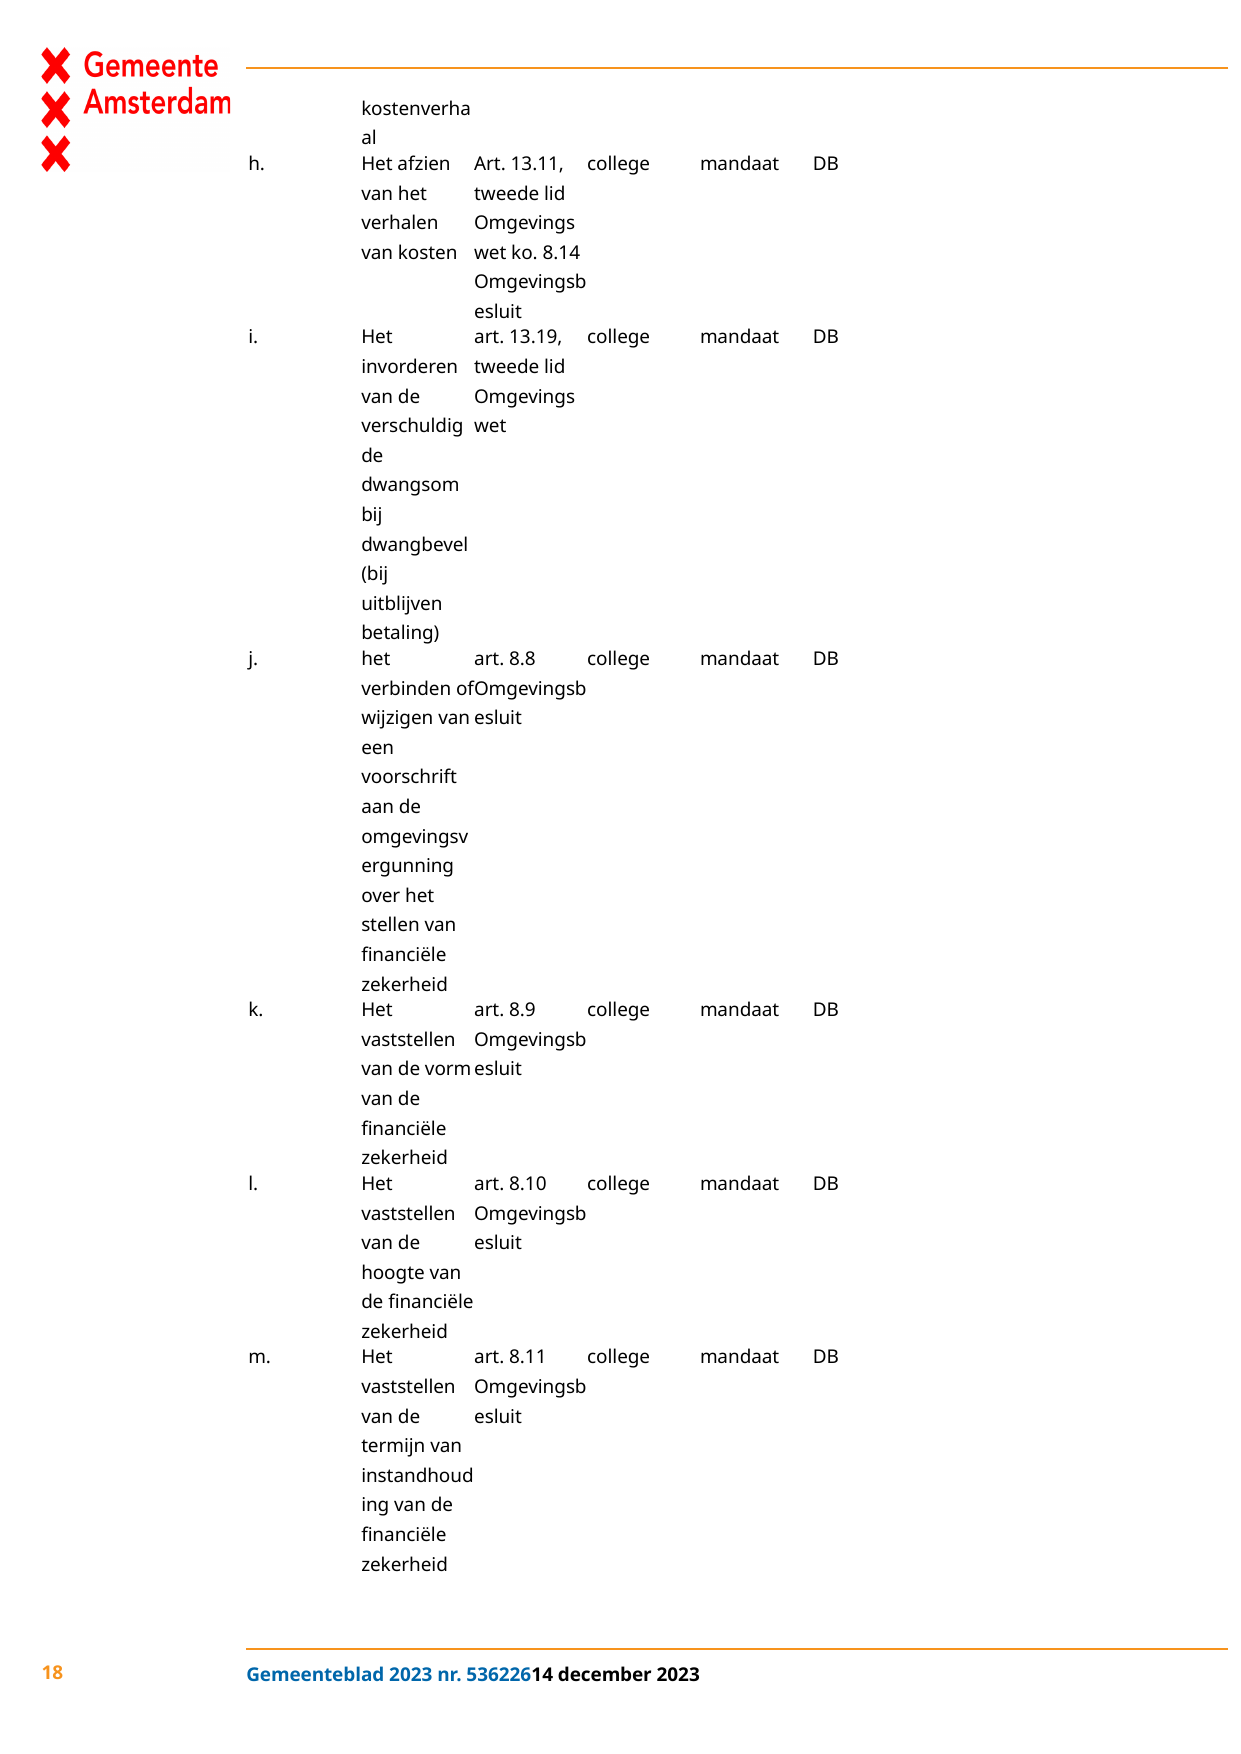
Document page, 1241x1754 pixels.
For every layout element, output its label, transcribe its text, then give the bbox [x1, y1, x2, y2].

table_cell [474, 1577, 587, 1602]
table_cell [361, 1577, 474, 1602]
table_cell kostenverhaal [361, 95, 474, 150]
table_cell het verbinden of wijzigen van een voorschrift aan de omgevingsvergunning over het stellen van financiële zekerheid [361, 645, 474, 996]
table_cell Het invorderen van de verschuldigde dwangsom bij dwangbevel (bij uitblijven betaling) [361, 324, 474, 645]
table_cell mandaat [700, 1170, 813, 1344]
table_cell l. [248, 1170, 361, 1344]
table_cell art. 8.8 Omgevingsbesluit [474, 645, 587, 996]
table_cell [926, 150, 1038, 324]
table_cell [587, 1577, 700, 1602]
table_cell [474, 95, 587, 150]
table_cell [700, 1577, 813, 1602]
table_cell art. 8.10 Omgevingsbesluit [474, 1170, 587, 1344]
table_cell mandaat [700, 150, 813, 324]
table_cell art. 13.19, tweede lid Omgevingswet [474, 324, 587, 645]
table_cell DB [813, 324, 926, 645]
table_cell [926, 1344, 1038, 1577]
table_cell [813, 1577, 926, 1602]
table_cell [813, 95, 926, 150]
table_cell [926, 1170, 1038, 1344]
table_cell [926, 324, 1038, 645]
table_cell college [587, 645, 700, 996]
table_cell mandaat [700, 1344, 813, 1577]
table_cell [587, 95, 700, 150]
table_cell college [587, 996, 700, 1170]
table_cell mandaat [700, 324, 813, 645]
table_cell art. 8.9 Omgevingsbesluit [474, 996, 587, 1170]
table_cell Het vaststellen van de hoogte van de financiële zekerheid [361, 1170, 474, 1344]
table_cell Het vaststellen van de termijn van instandhouding van de financiële zekerheid [361, 1344, 474, 1577]
table_cell Art. 13.11, tweede lid Omgevingswet ko. 8.14 Omgevingsbesluit [474, 150, 587, 324]
table_cell DB [813, 996, 926, 1170]
table_cell DB [813, 645, 926, 996]
table_cell k. [248, 996, 361, 1170]
table_cell m. [248, 1344, 361, 1577]
table_cell DB [813, 150, 926, 324]
table_cell mandaat [700, 645, 813, 996]
table_cell [926, 645, 1038, 996]
table_cell DB [813, 1344, 926, 1577]
table_cell [248, 1577, 361, 1602]
table_cell art. 8.11 Omgevingsbesluit [474, 1344, 587, 1577]
table_cell i. [248, 324, 361, 645]
table_cell h. [248, 150, 361, 324]
table_cell [926, 996, 1038, 1170]
table_cell college [587, 1344, 700, 1577]
table_cell Het afzien van het verhalen van kosten [361, 150, 474, 324]
table_cell [248, 95, 361, 150]
table_cell college [587, 150, 700, 324]
table_cell j. [248, 645, 361, 996]
table_cell [700, 95, 813, 150]
table_cell DB [813, 1170, 926, 1344]
table_cell college [587, 1170, 700, 1344]
table_cell [926, 95, 1038, 150]
table_cell mandaat [700, 996, 813, 1170]
table_cell [926, 1577, 1038, 1602]
picture [41, 47, 231, 172]
table_cell college [587, 324, 700, 645]
table_cell Het vaststellen van de vorm van de financiële zekerheid [361, 996, 474, 1170]
